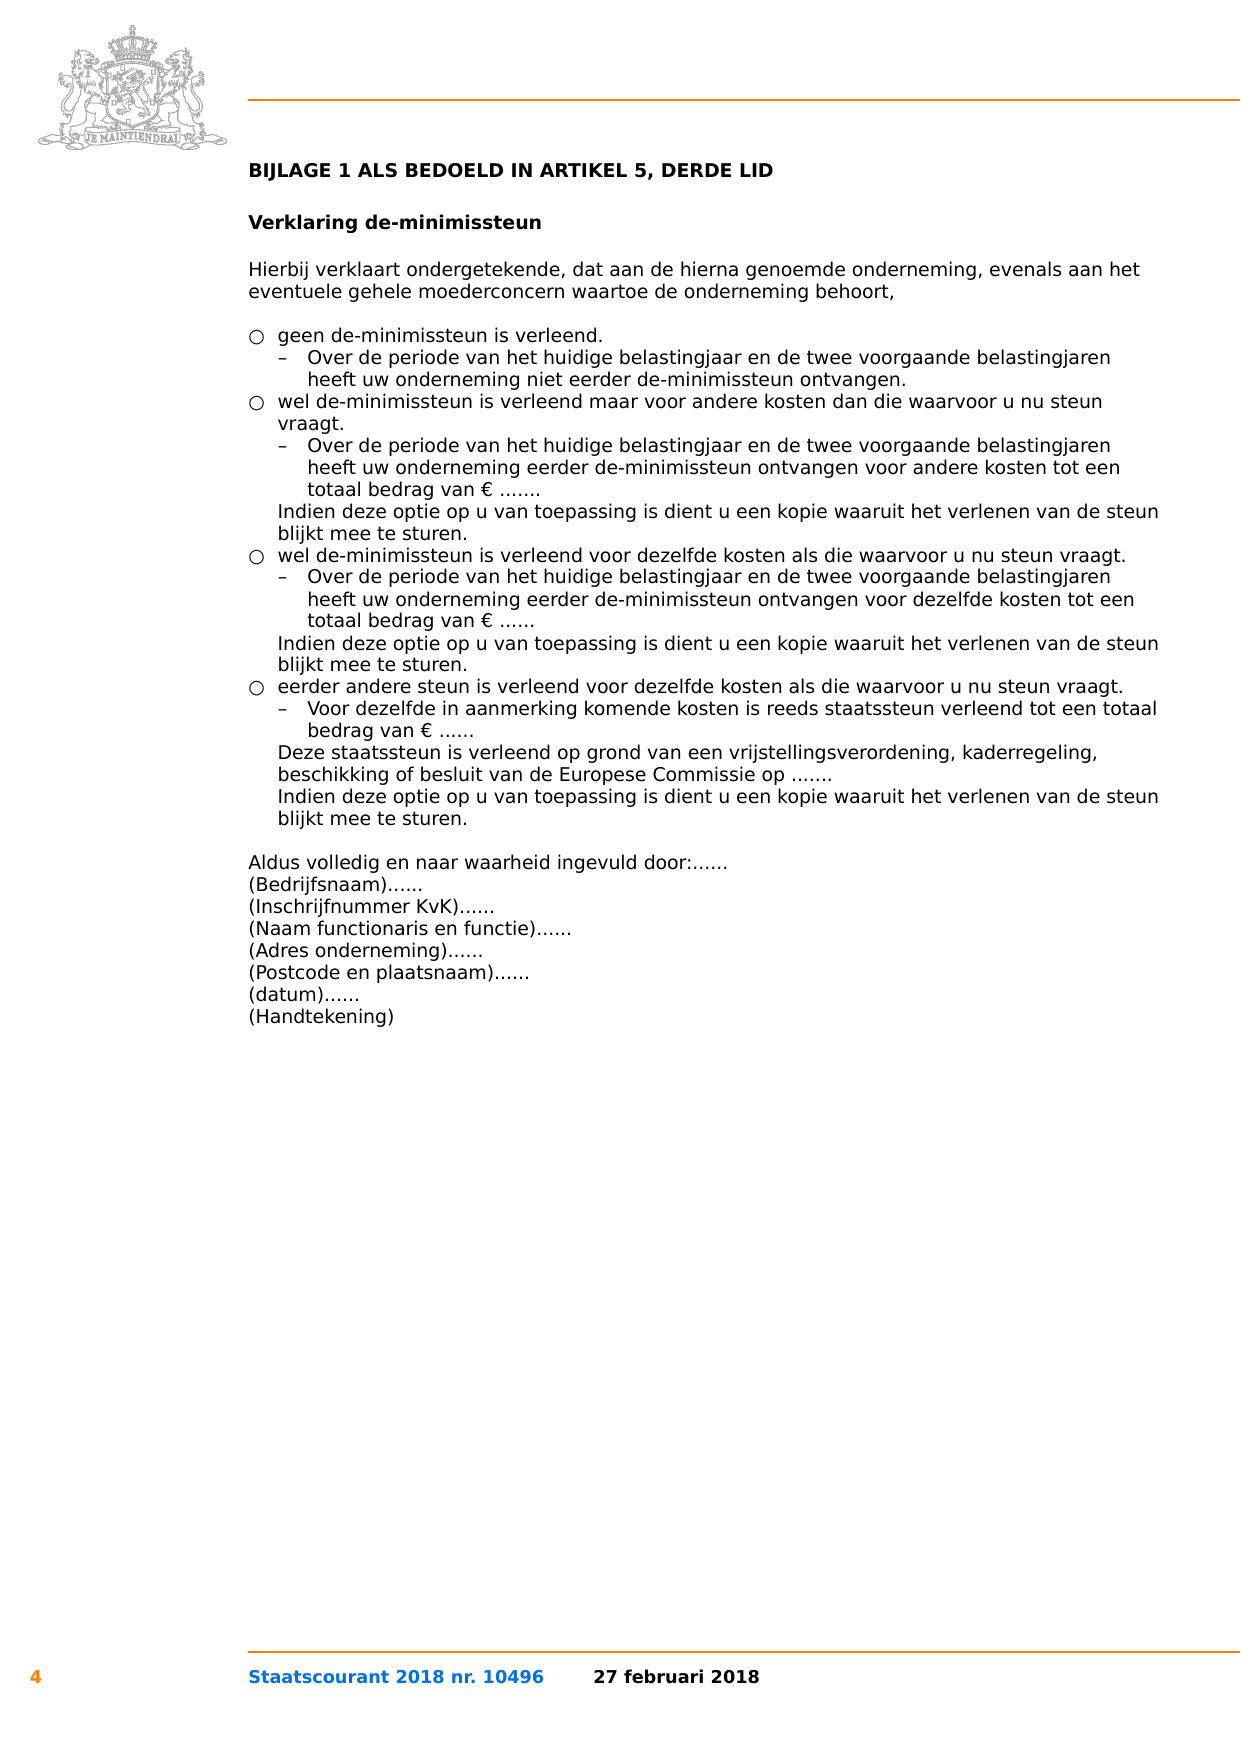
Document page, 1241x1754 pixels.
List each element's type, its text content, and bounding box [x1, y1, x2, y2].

text (Naam functionaris en functie)...... [248, 918, 1163, 940]
text (Inschrijfnummer KvK)...... [248, 896, 1163, 918]
text ○ geen de-minimissteun is verleend. [248, 325, 1163, 347]
text Indien deze optie op u van toepassing is dient u een kopie waaruit het verlenen van de steun blijkt mee te sturen. [277, 786, 1163, 830]
text – Over de periode van het huidige belastingjaar en de twee voorgaande belastingjaren heeft uw onderneming niet eerder de-minimissteun ontvangen. [278, 347, 1163, 391]
text (Handtekening) [248, 1006, 1163, 1028]
subtitle Verklaring de-minimissteun [248, 212, 1163, 234]
text – Over de periode van het huidige belastingjaar en de twee voorgaande belastingjaren heeft uw onderneming eerder de-minimissteun ontvangen voor andere kosten tot een totaal bedrag van € ....... [278, 434, 1163, 501]
text ○ wel de-minimissteun is verleend maar voor andere kosten dan die waarvoor u nu steun vraagt. [248, 391, 1163, 434]
text Indien deze optie op u van toepassing is dient u een kopie waaruit het verlenen van de steun blijkt mee te sturen. [277, 501, 1163, 544]
text (Adres onderneming)...... [248, 940, 1163, 962]
text – Over de periode van het huidige belastingjaar en de twee voorgaande belastingjaren heeft uw onderneming eerder de-minimissteun ontvangen voor dezelfde kosten tot een totaal bedrag van € ...... [278, 566, 1163, 632]
picture [38, 25, 227, 150]
text (Bedrijfsnaam)...... [248, 874, 1163, 896]
text ○ eerder andere steun is verleend voor dezelfde kosten als die waarvoor u nu steun vraagt. [248, 676, 1163, 698]
text – Voor dezelfde in aanmerking komende kosten is reeds staatssteun verleend tot een totaal bedrag van € ...... [278, 698, 1163, 742]
text (datum)...... [248, 984, 1163, 1006]
text Indien deze optie op u van toepassing is dient u een kopie waaruit het verlenen van de steun blijkt mee te sturen. [277, 632, 1163, 676]
subtitle BIJLAGE 1 ALS BEDOELD IN ARTIKEL 5, DERDE LID [248, 160, 1163, 182]
text ○ wel de-minimissteun is verleend voor dezelfde kosten als die waarvoor u nu steun vraagt. [248, 544, 1163, 566]
text Deze staatssteun is verleend op grond van een vrijstellingsverordening, kaderregeling, beschikking of besluit van de Europese Commissie op ....... [277, 742, 1163, 786]
text Hierbij verklaart ondergetekende, dat aan de hierna genoemde onderneming, evenals aan het eventuele gehele moederconcern waartoe de onderneming behoort, [248, 259, 1163, 303]
text (Postcode en plaatsnaam)...... [248, 962, 1163, 984]
text Aldus volledig en naar waarheid ingevuld door:...... [248, 852, 1163, 874]
